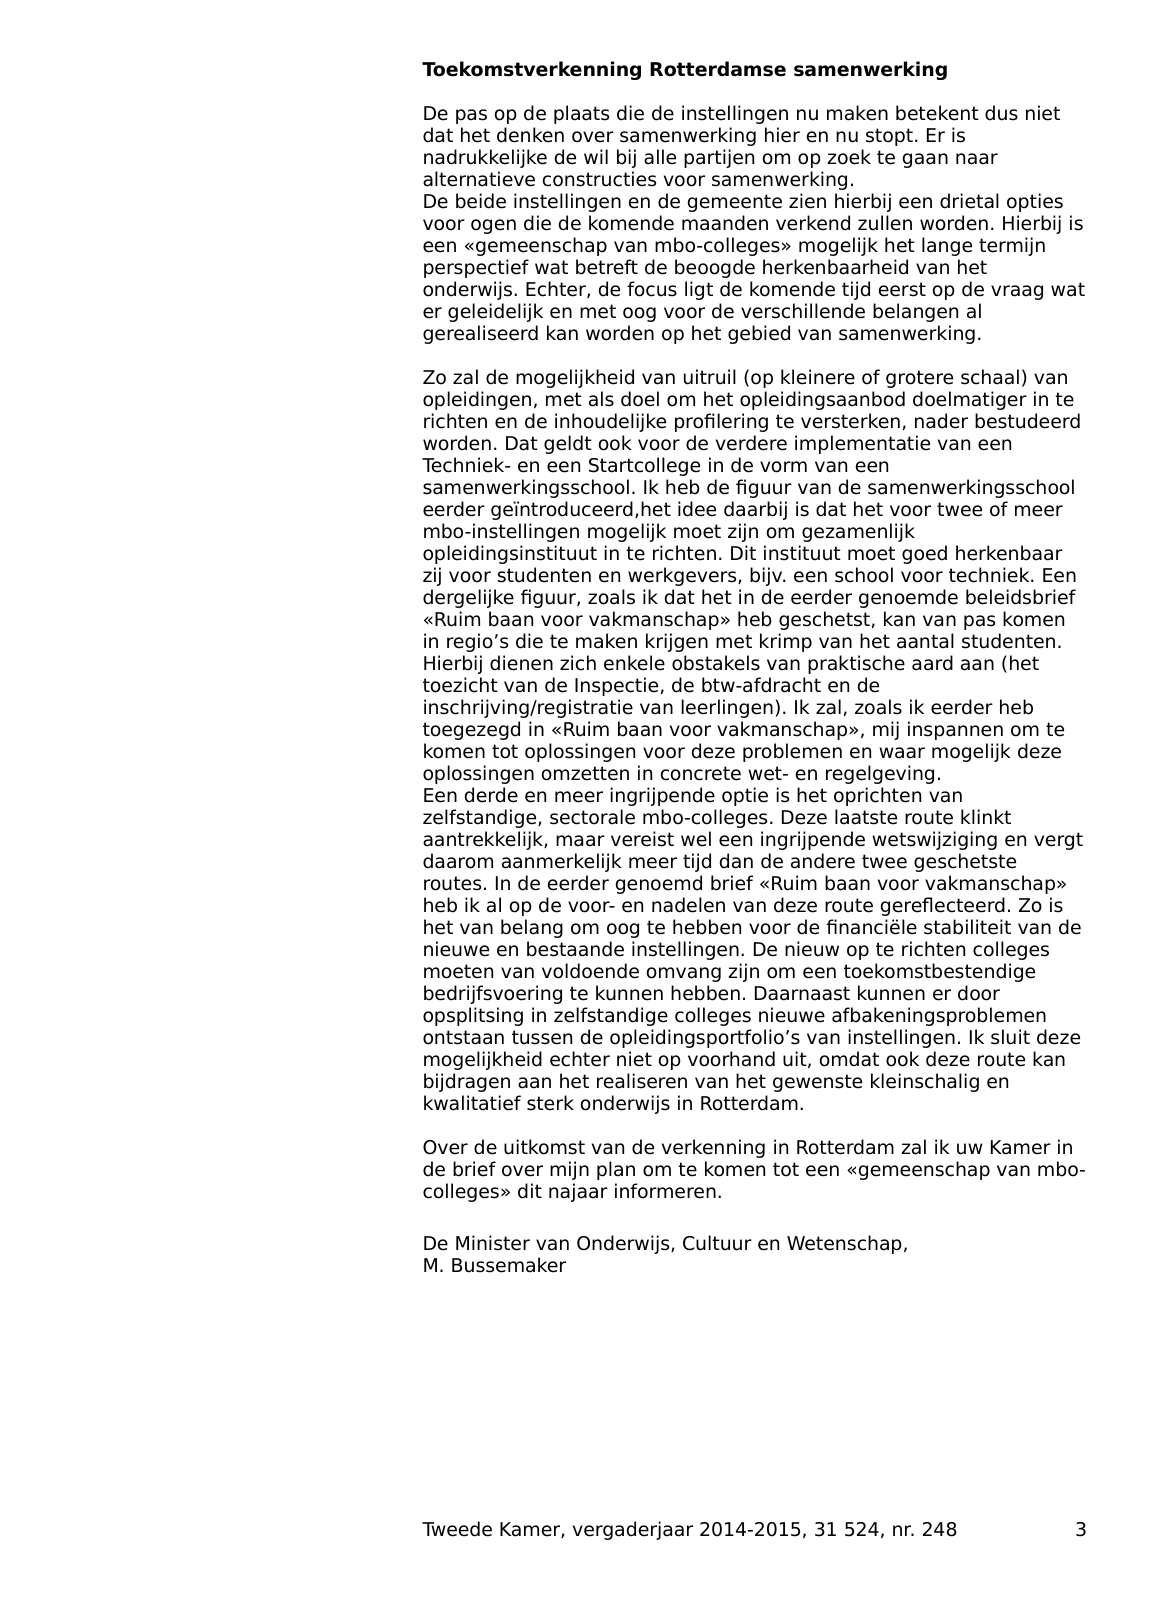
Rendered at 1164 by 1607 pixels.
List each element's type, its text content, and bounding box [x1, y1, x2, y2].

subtitle Toekomstverkenning Rotterdamse samenwerking [422, 59, 1087, 81]
text De Minister van Onderwijs, Cultuur en Wetenschap, M. Bussemaker [422, 1233, 1087, 1277]
text De beide instellingen en de gemeente zien hierbij een drietal opties voor ogen die de komende maanden verkend zullen worden. Hierbij is een «gemeenschap van mbo-colleges» mogelijk het lange termijn perspectief wat betreft de beoogde herkenbaarheid van het onderwijs. Echter, de focus ligt de komende tijd eerst op de vraag wat er geleidelijk en met oog voor de verschillende belangen al gerealiseerd kan worden op het gebied van samenwerking. [422, 191, 1087, 345]
text De pas op de plaats die de instellingen nu maken betekent dus niet dat het denken over samenwerking hier en nu stopt. Er is nadrukkelijke de wil bij alle partijen om op zoek te gaan naar alternatieve constructies voor samenwerking. [422, 103, 1087, 191]
text Een derde en meer ingrijpende optie is het oprichten van zelfstandige, sectorale mbo-colleges. Deze laatste route klinkt aantrekkelijk, maar vereist wel een ingrijpende wetswijziging en vergt daarom aanmerkelijk meer tijd dan de andere twee geschetste routes. In de eerder genoemd brief «Ruim baan voor vakmanschap» heb ik al op de voor- en nadelen van deze route gereflecteerd. Zo is het van belang om oog te hebben voor de financiële stabiliteit van de nieuwe en bestaande instellingen. De nieuw op te richten colleges moeten van voldoende omvang zijn om een toekomstbestendige bedrijfsvoering te kunnen hebben. Daarnaast kunnen er door opsplitsing in zelfstandige colleges nieuwe afbakeningsproblemen ontstaan tussen de opleidingsportfolio’s van instellingen. Ik sluit deze mogelijkheid echter niet op voorhand uit, omdat ook deze route kan bijdragen aan het realiseren van het gewenste kleinschalig en kwalitatief sterk onderwijs in Rotterdam. [422, 785, 1087, 1114]
text Zo zal de mogelijkheid van uitruil (op kleinere of grotere schaal) van opleidingen, met als doel om het opleidingsaanbod doelmatiger in te richten en de inhoudelijke profilering te versterken, nader bestudeerd worden. Dat geldt ook voor de verdere implementatie van een Techniek- en een Startcollege in de vorm van een samenwerkingsschool. Ik heb de figuur van de samenwerkingsschool eerder geïntroduceerd,het idee daarbij is dat het voor twee of meer mbo-instellingen mogelijk moet zijn om gezamenlijk opleidingsinstituut in te richten. Dit instituut moet goed herkenbaar zij voor studenten en werkgevers, bijv. een school voor techniek. Een dergelijke figuur, zoals ik dat het in de eerder genoemde beleidsbrief «Ruim baan voor vakmanschap» heb geschetst, kan van pas komen in regio’s die te maken krijgen met krimp van het aantal studenten. Hierbij dienen zich enkele obstakels van praktische aard aan (het toezicht van de Inspectie, de btw-afdracht en de inschrijving/registratie van leerlingen). Ik zal, zoals ik eerder heb toegezegd in «Ruim baan voor vakmanschap», mij inspannen om te komen tot oplossingen voor deze problemen en waar mogelijk deze oplossingen omzetten in concrete wet- en regelgeving. [422, 367, 1087, 785]
text Over de uitkomst van de verkenning in Rotterdam zal ik uw Kamer in de brief over mijn plan om te komen tot een «gemeenschap van mbo-colleges» dit najaar informeren. [422, 1137, 1087, 1203]
